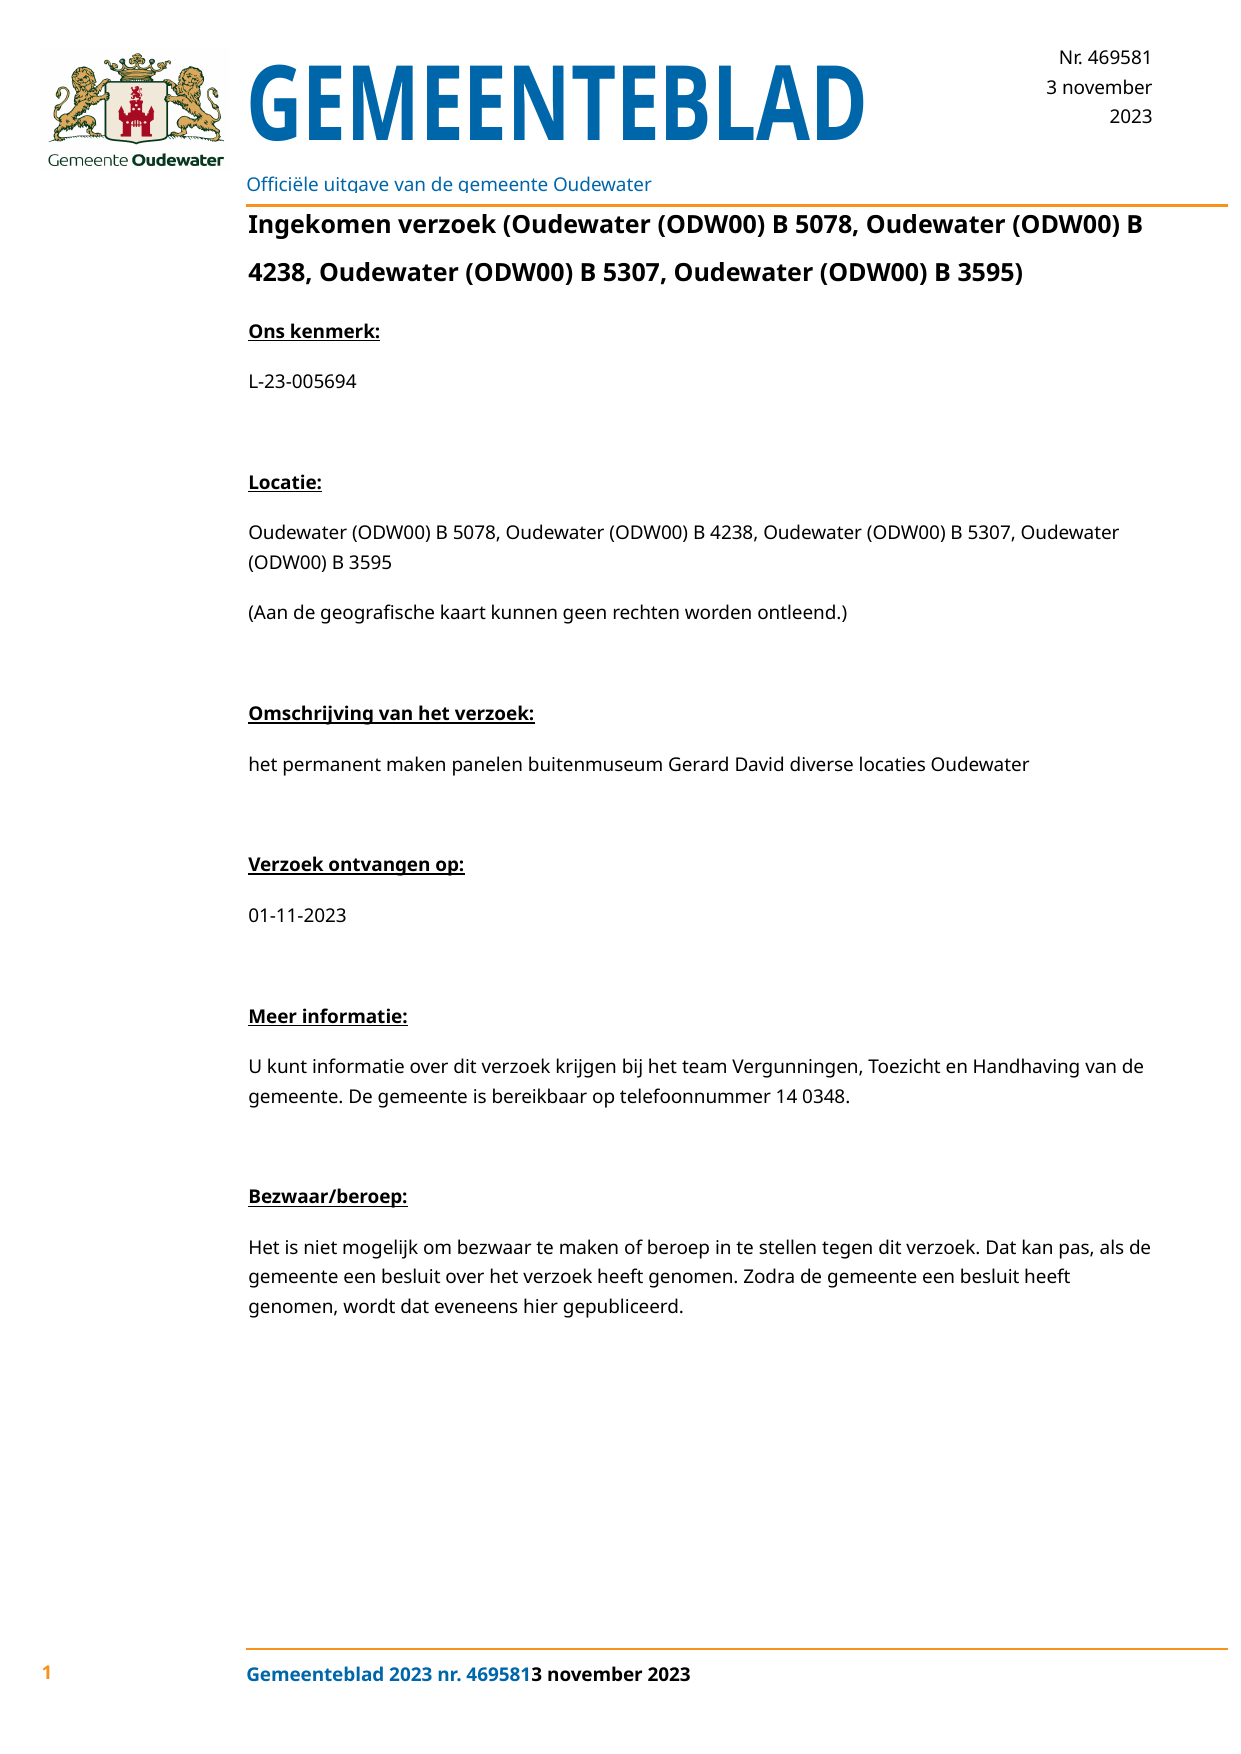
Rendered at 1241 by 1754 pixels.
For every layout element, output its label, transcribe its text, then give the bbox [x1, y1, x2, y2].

text 01-11-2023 [248, 902, 1152, 928]
text Locatie: [248, 469, 1152, 495]
text Oudewater (ODW00) B 5078, Oudewater (ODW00) B 4238, Oudewater (ODW00) B 5307, Oudewater (ODW00) B 3595 [248, 519, 1152, 575]
text Bezwaar/beroep: [248, 1184, 1152, 1209]
text Omschrijving van het verzoek: [248, 700, 1152, 726]
text Meer informatie: [248, 1003, 1152, 1029]
text Het is niet mogelijk om bezwaar te maken of beroep in te stellen tegen dit verzoek. Dat kan pas, als de gemeente een besluit over het verzoek heeft genomen. Zodra de gemeente een besluit heeft genomen, wordt dat eveneens hier gepubliceerd. [248, 1234, 1152, 1319]
text Ons kenmerk: [248, 318, 1152, 344]
text U kunt informatie over dit verzoek krijgen bij het team Vergunningen, Toezicht en Handhaving van de gemeente. De gemeente is bereikbaar op telefoonnummer 14 0348. [248, 1053, 1152, 1109]
text L-23-005694 [248, 368, 1152, 394]
text (Aan de geografische kaart kunnen geen rechten worden ontleend.) [248, 599, 1152, 625]
text Ingekomen verzoek (Oudewater (ODW00) B 5078, Oudewater (ODW00) B 4238, Oudewater (ODW00) B 5307, Oudewater (ODW00) B 3595) [248, 207, 1152, 288]
text Verzoek ontvangen op: [248, 852, 1152, 877]
text het permanent maken panelen buitenmuseum Gerard David diverse locaties Oudewater [248, 751, 1152, 777]
picture [41, 47, 231, 172]
